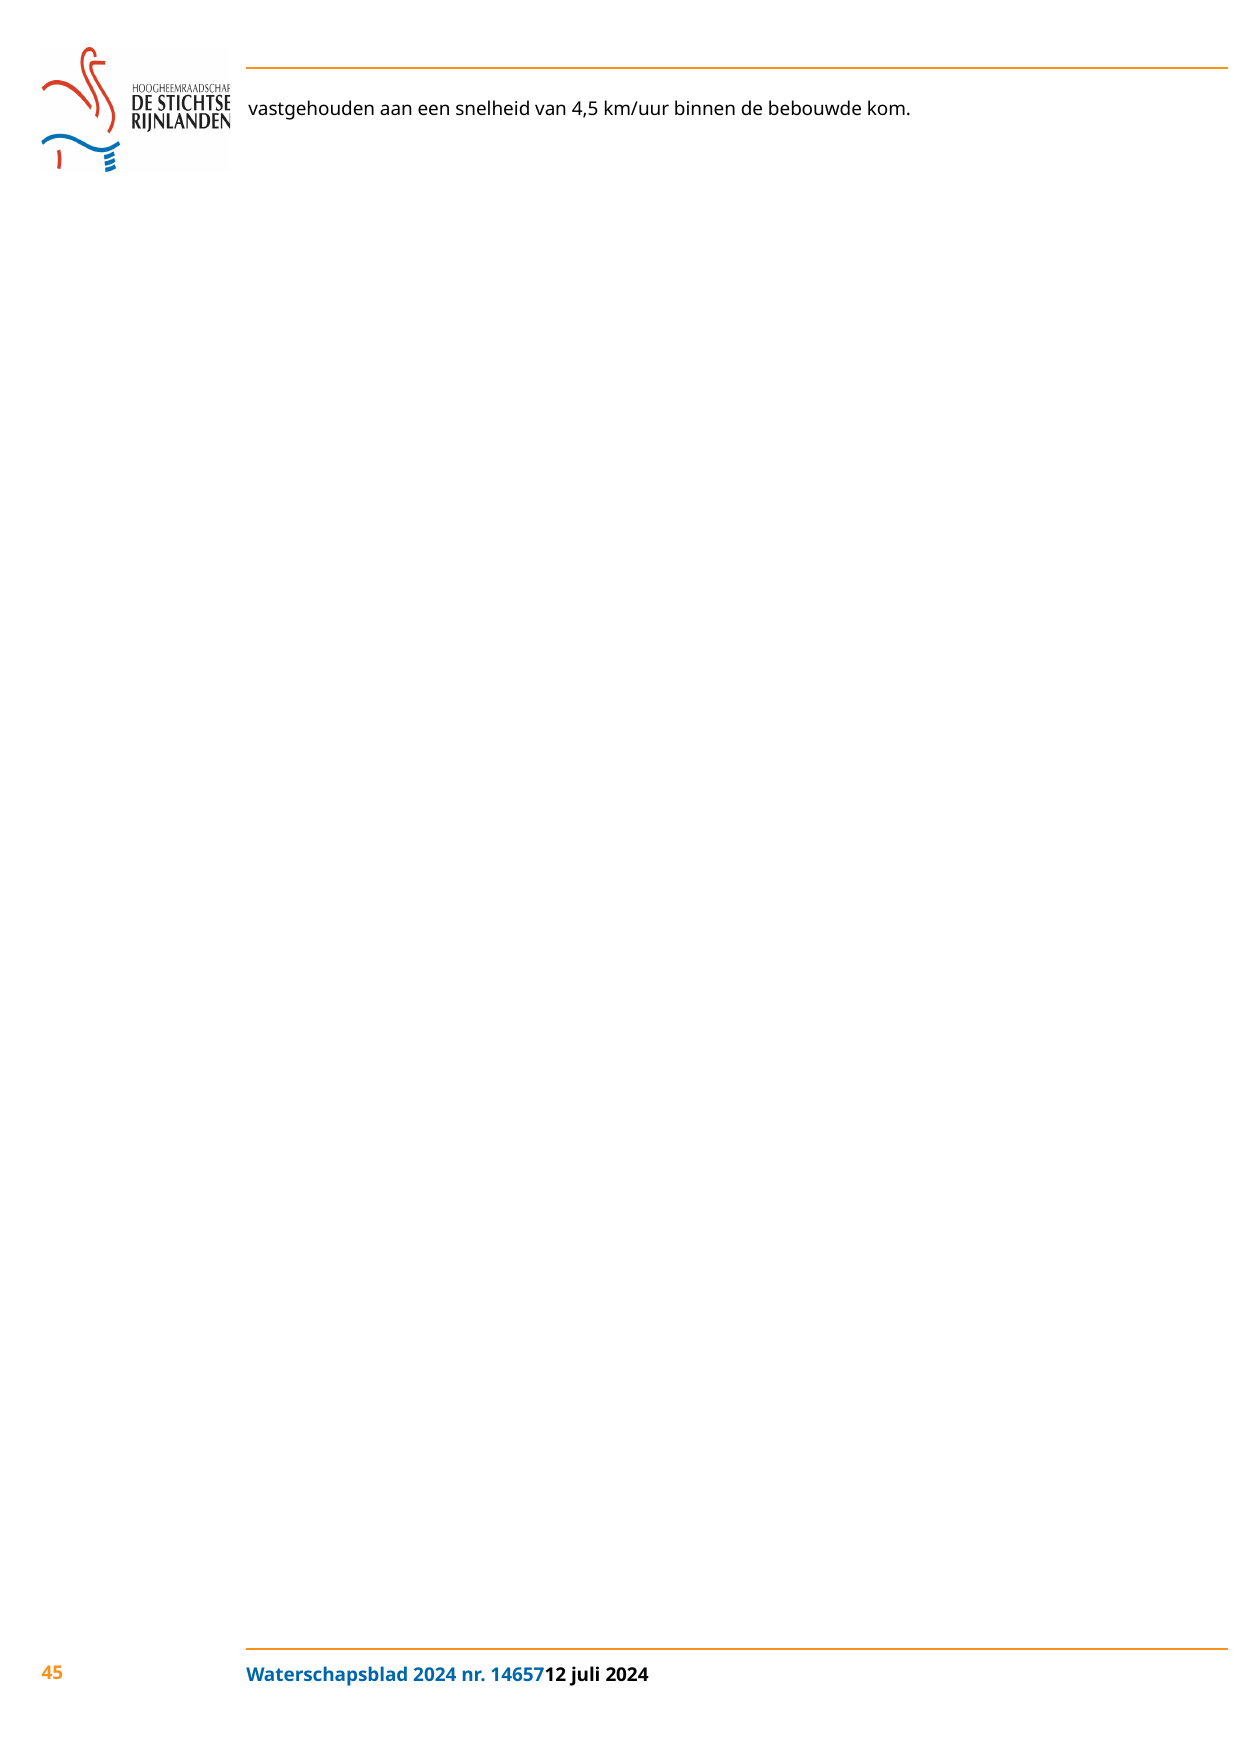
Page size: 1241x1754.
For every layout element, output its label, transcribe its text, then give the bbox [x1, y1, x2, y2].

text vastgehouden aan een snelheid van 4,5 km/uur binnen de bebouwde kom. [248, 95, 1152, 121]
picture [41, 47, 231, 172]
